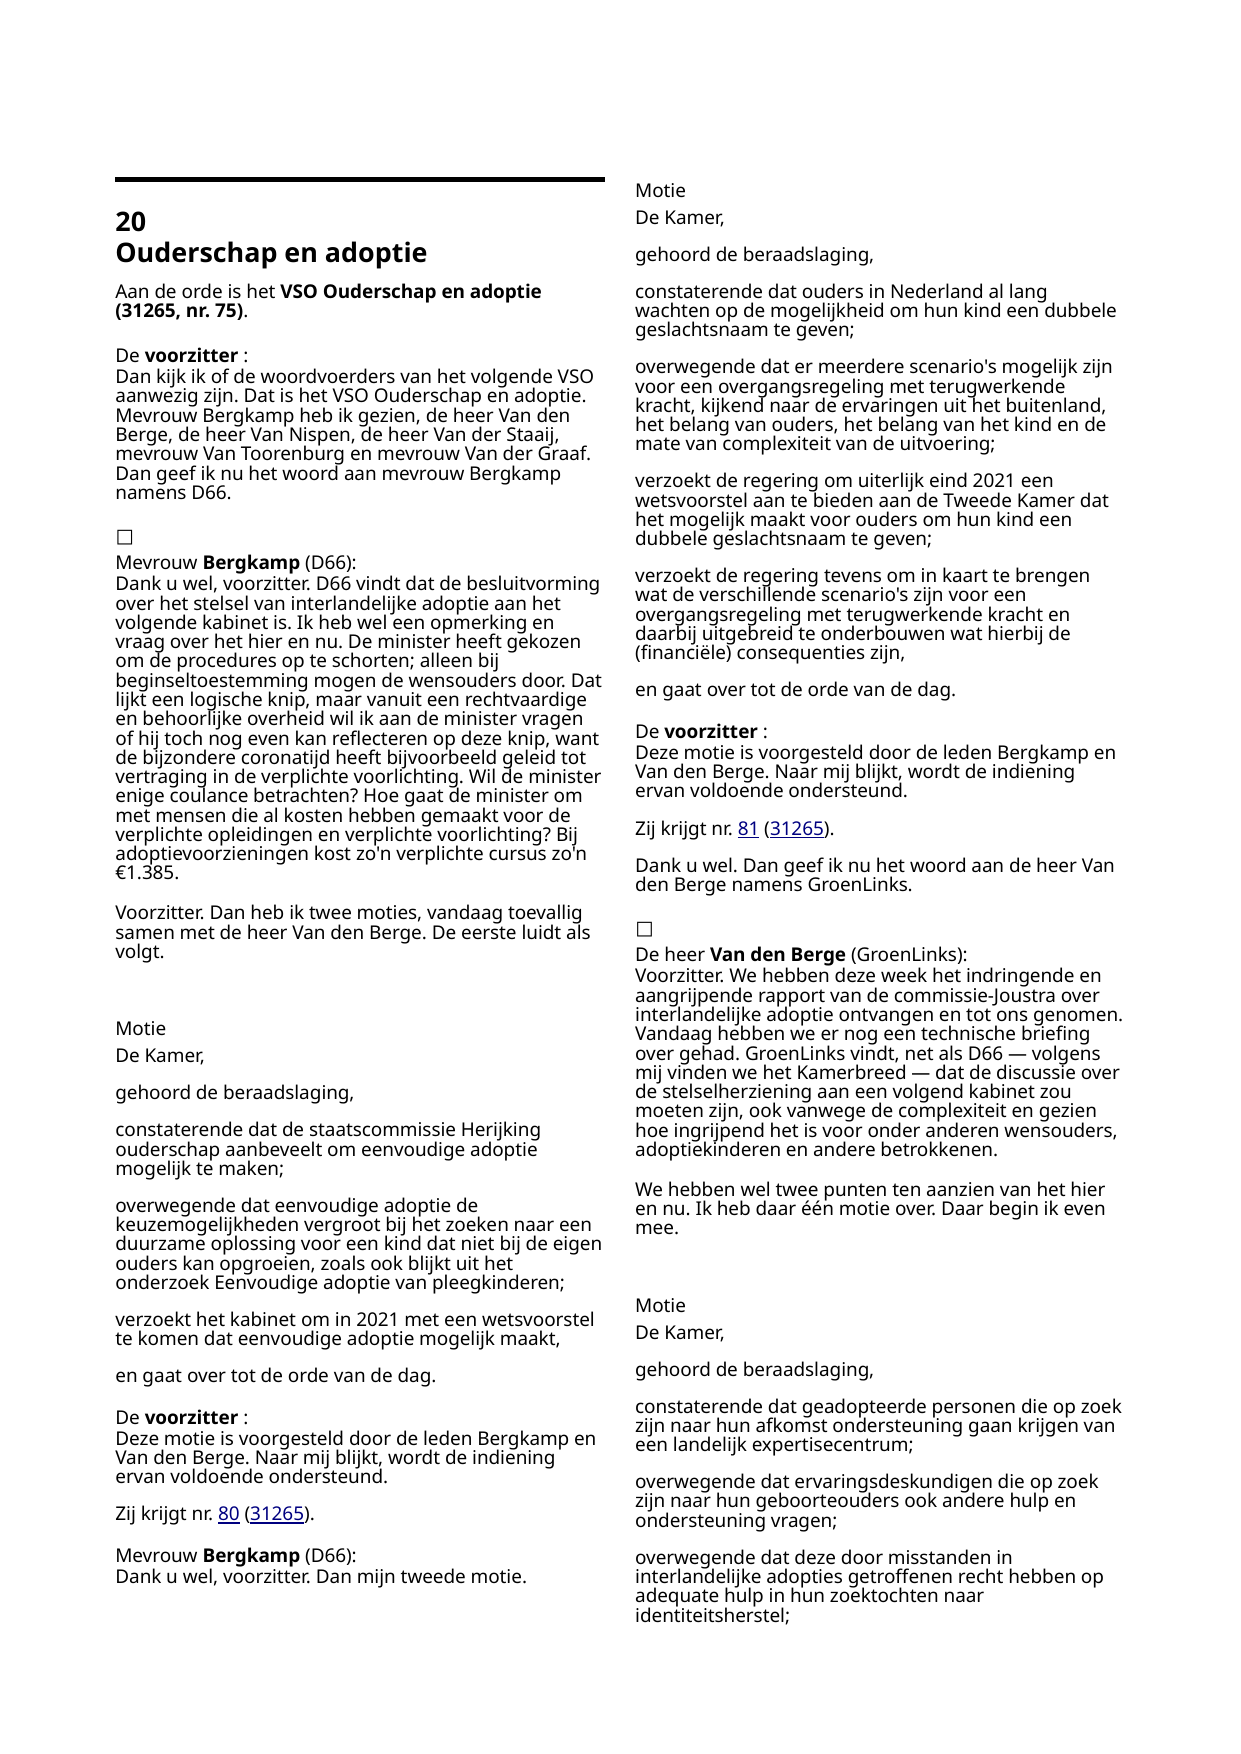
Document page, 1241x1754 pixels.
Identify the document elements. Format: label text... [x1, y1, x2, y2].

text en gaat over tot de orde van de dag. [115, 1367, 605, 1386]
text verzoekt de regering tevens om in kaart te brengen wat de verschillende scenario's zijn voor een overgangsregeling met terugwerkende kracht en daarbij uitgebreid te onderbouwen wat hierbij de (financiële) consequenties zijn, [635, 567, 1125, 663]
text De Kamer, [635, 1324, 1125, 1343]
text constaterende dat de staatscommissie Herijking ouderschap aanbeveelt om eenvoudige adoptie mogelijk te maken; [115, 1121, 605, 1179]
text Ouderschap en adoptie [115, 239, 605, 283]
text De voorzitter : [115, 1404, 605, 1430]
text Motie [635, 1292, 1125, 1318]
text Voorzitter. Dan heb ik twee moties, vandaag toevallig samen met de heer Van den Berge. De eerste luidt als volgt. [115, 904, 605, 962]
text De Kamer, [115, 1047, 605, 1067]
text Mevrouw Bergkamp (D66): [115, 1542, 605, 1568]
text en gaat over tot de orde van de dag. [635, 681, 1125, 701]
text Motie [115, 1016, 605, 1041]
text verzoekt de regering om uiterlijk eind 2021 een wetsvoorstel aan te bieden aan de Tweede Kamer dat het mogelijk maakt voor ouders om hun kind een dubbele geslachtsnaam te geven; [635, 472, 1125, 549]
text Dank u wel. Dan geef ik nu het woord aan de heer Van den Berge namens GroenLinks. [635, 857, 1125, 895]
text Deze motie is voorgesteld door de leden Bergkamp en Van den Berge. Naar mij blijkt, wordt de indiening ervan voldoende ondersteund. [635, 744, 1125, 802]
text gehoord de beraadslaging, [635, 246, 1125, 265]
text Voorzitter. We hebben deze week het indringende en aangrijpende rapport van de commissie-Joustra over interlandelijke adoptie ontvangen en tot ons genomen. Vandaag hebben we er nog een technische briefing over gehad. GroenLinks vindt, net als D66 — volgens mij vinden we het Kamerbreed — dat de discussie over de stelselherziening aan een volgend kabinet zou moeten zijn, ook vanwege de complexiteit en gezien hoe ingrijpend het is voor onder anderen wensouders, adoptiekinderen en andere betrokkenen. [635, 967, 1125, 1160]
text De Kamer, [635, 209, 1125, 228]
text Zij krijgt nr. 80 (31265). [115, 1505, 605, 1524]
text overwegende dat ervaringsdeskundigen die op zoek zijn naar hun geboorteouders ook andere hulp en ondersteuning vragen; [635, 1473, 1125, 1531]
text gehoord de beraadslaging, [635, 1361, 1125, 1380]
text overwegende dat deze door misstanden in interlandelijke adopties getroffenen recht hebben op adequate hulp in hun zoektochten naar identiteitsherstel; [635, 1549, 1125, 1626]
text 20 [115, 203, 605, 239]
text constaterende dat ouders in Nederland al lang wachten op de mogelijkheid om hun kind een dubbele geslachtsnaam te geven; [635, 283, 1125, 341]
text ⬜ [115, 524, 605, 549]
text We hebben wel twee punten ten aanzien van het hier en nu. Ik heb daar één motie over. Daar begin ik even mee. [635, 1181, 1125, 1239]
text Mevrouw Bergkamp (D66): [115, 549, 605, 575]
text overwegende dat er meerdere scenario's mogelijk zijn voor een overgangsregeling met terugwerkende kracht, kijkend naar de ervaringen uit het buitenland, het belang van ouders, het belang van het kind en de mate van complexiteit van de uitvoering; [635, 358, 1125, 455]
text Aan de orde is het VSO Ouderschap en adoptie (31265, nr. 75). [115, 283, 605, 322]
text Dank u wel, voorzitter. Dan mijn tweede motie. [115, 1568, 605, 1587]
text Dan kijk ik of de woordvoerders van het volgende VSO aanwezig zijn. Dat is het VSO Ouderschap en adoptie. Mevrouw Bergkamp heb ik gezien, de heer Van den Berge, de heer Van Nispen, de heer Van der Staaij, mevrouw Van Toorenburg en mevrouw Van der Graaf. Dan geef ik nu het woord aan mevrouw Bergkamp namens D66. [115, 368, 605, 503]
text overwegende dat eenvoudige adoptie de keuzemogelijkheden vergroot bij het zoeken naar een duurzame oplossing voor een kind dat niet bij de eigen ouders kan opgroeien, zoals ook blijkt uit het onderzoek Eenvoudige adoptie van pleegkinderen; [115, 1197, 605, 1293]
text Deze motie is voorgesteld door de leden Bergkamp en Van den Berge. Naar mij blijkt, wordt de indiening ervan voldoende ondersteund. [115, 1430, 605, 1488]
text De heer Van den Berge (GroenLinks): [635, 942, 1125, 967]
text De voorzitter : [115, 342, 605, 368]
text ⬜ [635, 916, 1125, 942]
text constaterende dat geadopteerde personen die op zoek zijn naar hun afkomst ondersteuning gaan krijgen van een landelijk expertisecentrum; [635, 1398, 1125, 1456]
text Motie [635, 177, 1125, 203]
text Zij krijgt nr. 81 (31265). [635, 819, 1125, 839]
text verzoekt het kabinet om in 2021 met een wetsvoorstel te komen dat eenvoudige adoptie mogelijk maakt, [115, 1311, 605, 1349]
text Dank u wel, voorzitter. D66 vindt dat de besluitvorming over het stelsel van interlandelijke adoptie aan het volgende kabinet is. Ik heb wel een opmerking en vraag over het hier en nu. De minister heeft gekozen om de procedures op te schorten; alleen bij beginseltoestemming mogen de wensouders door. Dat lijkt een logische knip, maar vanuit een rechtvaardige en behoorlijke overheid wil ik aan de minister vragen of hij toch nog even kan reflecteren op deze knip, want de bijzondere coronatijd heeft bijvoorbeeld geleid tot vertraging in de verplichte voorlichting. Wil de minister enige coulance betrachten? Hoe gaat de minister om met mensen die al kosten hebben gemaakt voor de verplichte opleidingen en verplichte voorlichting? Bij adoptievoorzieningen kost zo'n verplichte cursus zo'n €1.385. [115, 575, 605, 884]
text gehoord de beraadslaging, [115, 1084, 605, 1103]
text De voorzitter : [635, 718, 1125, 744]
